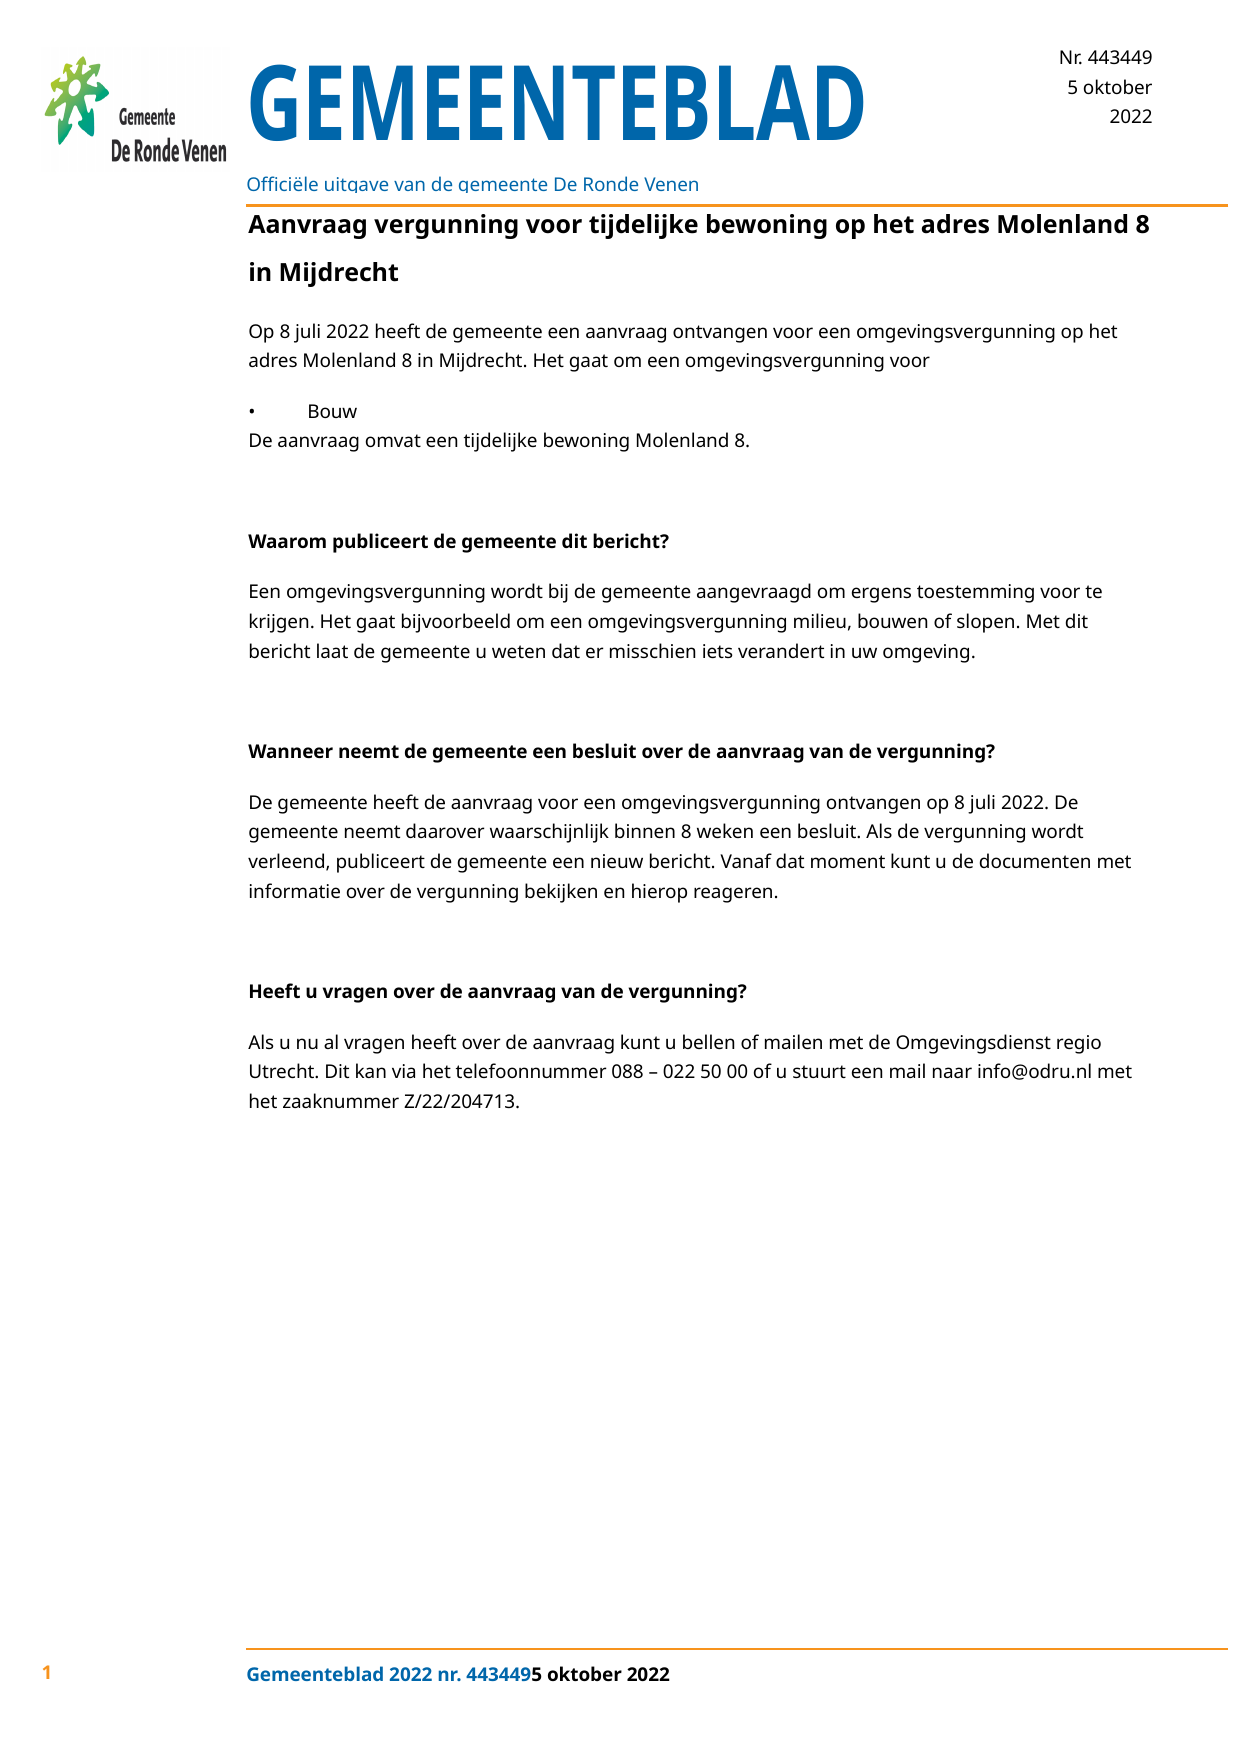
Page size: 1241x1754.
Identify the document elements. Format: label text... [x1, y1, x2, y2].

text De aanvraag omvat een tijdelijke bewoning Molenland 8. [248, 427, 1152, 453]
text Aanvraag vergunning voor tijdelijke bewoning op het adres Molenland 8 in Mijdrecht [248, 207, 1152, 288]
list Bouw [248, 398, 1152, 424]
text Waarom publiceert de gemeente dit bericht? [248, 528, 1152, 554]
text De gemeente heeft de aanvraag voor een omgevingsvergunning ontvangen op 8 juli 2022. De gemeente neemt daarover waarschijnlijk binnen 8 weken een besluit. Als de vergunning wordt verleend, publiceert de gemeente een nieuw bericht. Vanaf dat moment kunt u de documenten met informatie over de vergunning bekijken en hierop reageren. [248, 789, 1152, 904]
text Op 8 juli 2022 heeft de gemeente een aanvraag ontvangen voor een omgevingsvergunning op het adres Molenland 8 in Mijdrecht. Het gaat om een omgevingsvergunning voor [248, 318, 1152, 373]
text Een omgevingsvergunning wordt bij de gemeente aangevraagd om ergens toestemming voor te krijgen. Het gaat bijvoorbeeld om een omgevingsvergunning milieu, bouwen of slopen. Met dit bericht laat de gemeente u weten dat er misschien iets verandert in uw omgeving. [248, 579, 1152, 664]
picture [41, 47, 231, 172]
text Als u nu al vragen heeft over de aanvraag kunt u bellen of mailen met de Omgevingsdienst regio Utrecht. Dit kan via het telefoonnummer 088 – 022 50 00 of u stuurt een mail naar info@odru.nl met het zaaknummer Z/22/204713. [248, 1029, 1152, 1114]
text Heeft u vragen over de aanvraag van de vergunning? [248, 979, 1152, 1004]
text Wanneer neemt de gemeente een besluit over de aanvraag van de vergunning? [248, 739, 1152, 764]
